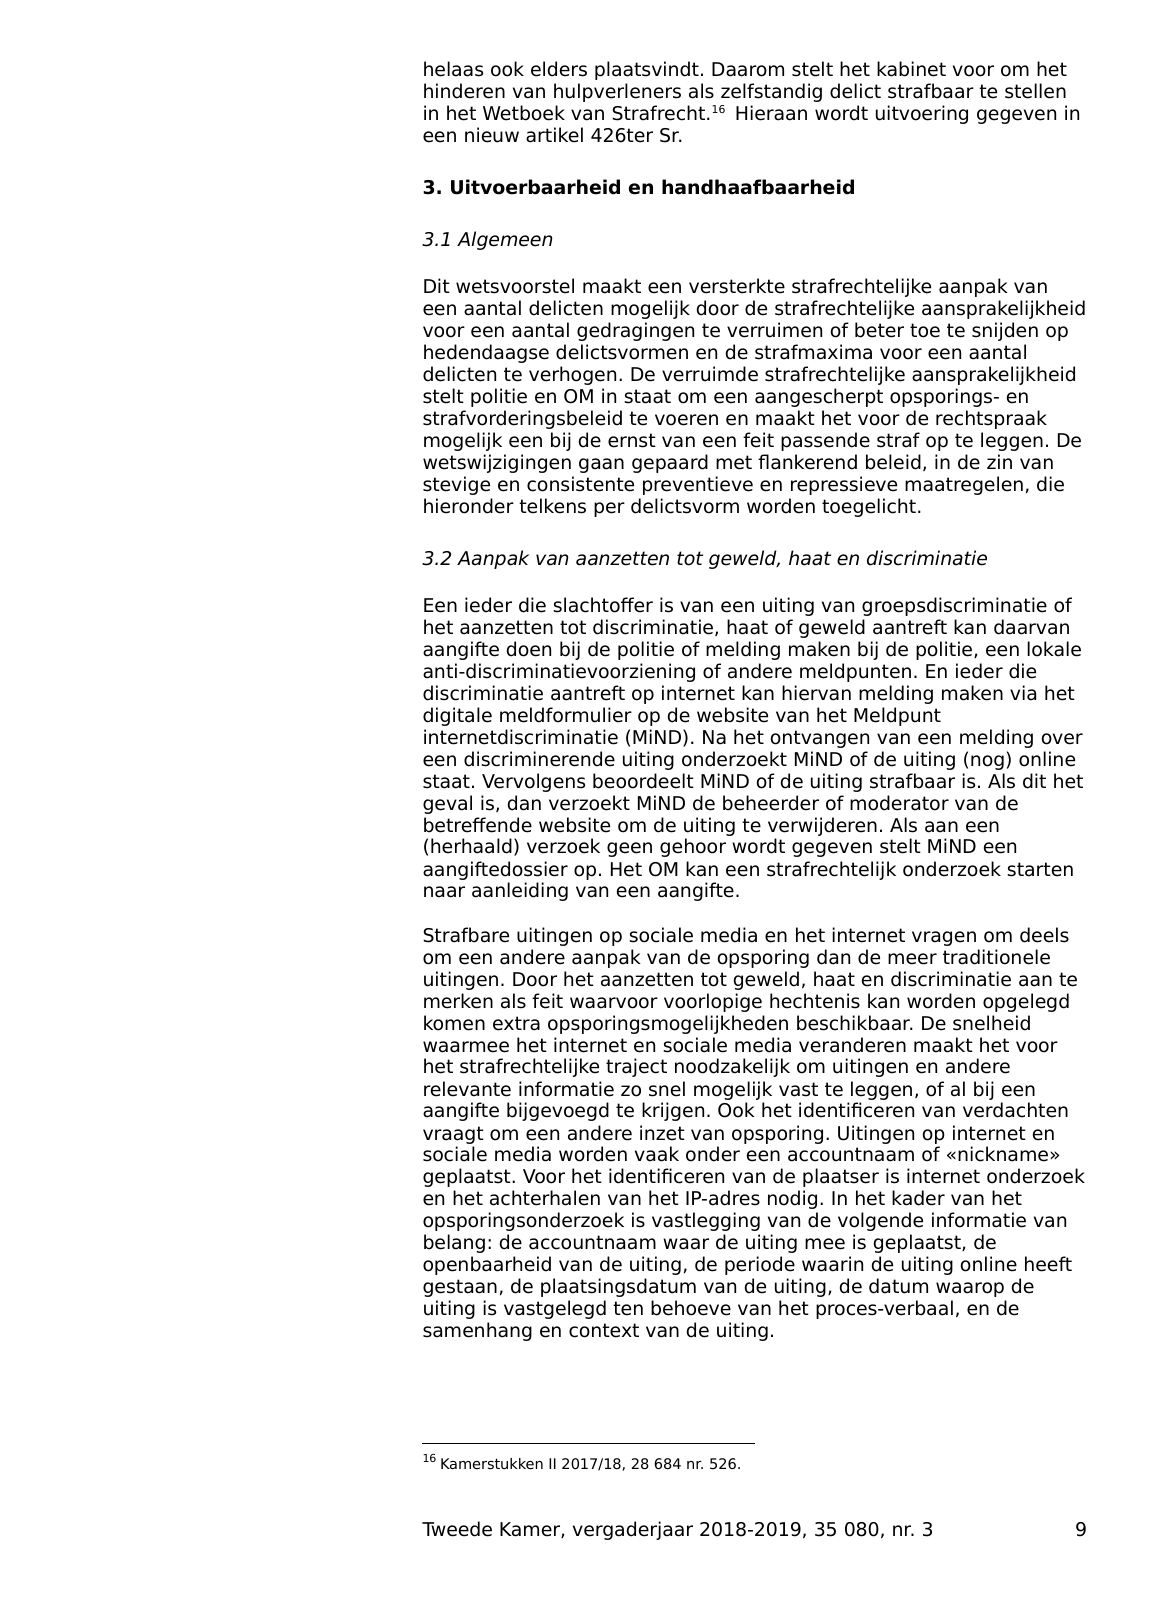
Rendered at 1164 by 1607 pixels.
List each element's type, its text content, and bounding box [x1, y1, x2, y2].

text Strafbare uitingen op sociale media en het internet vragen om deels om een andere aanpak van de opsporing dan de meer traditionele uitingen. Door het aanzetten tot geweld, haat en discriminatie aan te merken als feit waarvoor voorlopige hechtenis kan worden opgelegd komen extra opsporingsmogelijkheden beschikbaar. De snelheid waarmee het internet en sociale media veranderen maakt het voor het strafrechtelijke traject noodzakelijk om uitingen en andere relevante informatie zo snel mogelijk vast te leggen, of al bij een aangifte bijgevoegd te krijgen. Ook het identificeren van verdachten vraagt om een andere inzet van opsporing. Uitingen op internet en sociale media worden vaak onder een accountnaam of «nickname» geplaatst. Voor het identificeren van de plaatser is internet onderzoek en het achterhalen van het IP-adres nodig. In het kader van het opsporingsonderzoek is vastlegging van de volgende informatie van belang: de accountnaam waar de uiting mee is geplaatst, de openbaarheid van de uiting, de periode waarin de uiting online heeft gestaan, de plaatsingsdatum van de uiting, de datum waarop de uiting is vastgelegd ten behoeve van het proces-verbaal, en de samenhang en context van de uiting. [422, 924, 1087, 1342]
text helaas ook elders plaatsvindt. Daarom stelt het kabinet voor om het hinderen van hulpverleners als zelfstandig delict strafbaar te stellen in het Wetboek van Strafrecht. Hieraan wordt uitvoering gegeven in een nieuw artikel 426ter Sr. [422, 59, 1087, 147]
subtitle 3.2 Aanpak van aanzetten tot geweld, haat en discriminatie [422, 548, 1087, 570]
text Kamerstukken II 2017/18, 28 684 nr. 526. [422, 1452, 1087, 1474]
text Een ieder die slachtoffer is van een uiting van groepsdiscriminatie of het aanzetten tot discriminatie, haat of geweld aantreft kan daarvan aangifte doen bij de politie of melding maken bij de politie, een lokale anti-discriminatievoorziening of andere meldpunten. En ieder die discriminatie aantreft op internet kan hiervan melding maken via het digitale meldformulier op de website van het Meldpunt internetdiscriminatie (MiND). Na het ontvangen van een melding over een discriminerende uiting onderzoekt MiND of de uiting (nog) online staat. Vervolgens beoordeelt MiND of de uiting strafbaar is. Als dit het geval is, dan verzoekt MiND de beheerder of moderator van de betreffende website om de uiting te verwijderen. Als aan een (herhaald) verzoek geen gehoor wordt gegeven stelt MiND een aangiftedossier op. Het OM kan een strafrechtelijk onderzoek starten naar aanleiding van een aangifte. [422, 595, 1087, 902]
subtitle 3.1 Algemeen [422, 229, 1087, 251]
text Dit wetsvoorstel maakt een versterkte strafrechtelijke aanpak van een aantal delicten mogelijk door de strafrechtelijke aansprakelijkheid voor een aantal gedragingen te verruimen of beter toe te snijden op hedendaagse delictsvormen en de strafmaxima voor een aantal delicten te verhogen. De verruimde strafrechtelijke aansprakelijkheid stelt politie en OM in staat om een aangescherpt opsporings- en strafvorderingsbeleid te voeren en maakt het voor de rechtspraak mogelijk een bij de ernst van een feit passende straf op te leggen. De wetswijzigingen gaan gepaard met flankerend beleid, in de zin van stevige en consistente preventieve en repressieve maatregelen, die hieronder telkens per delictsvorm worden toegelicht. [422, 276, 1087, 518]
subtitle 3. Uitvoerbaarheid en handhaafbaarheid [422, 177, 1087, 199]
